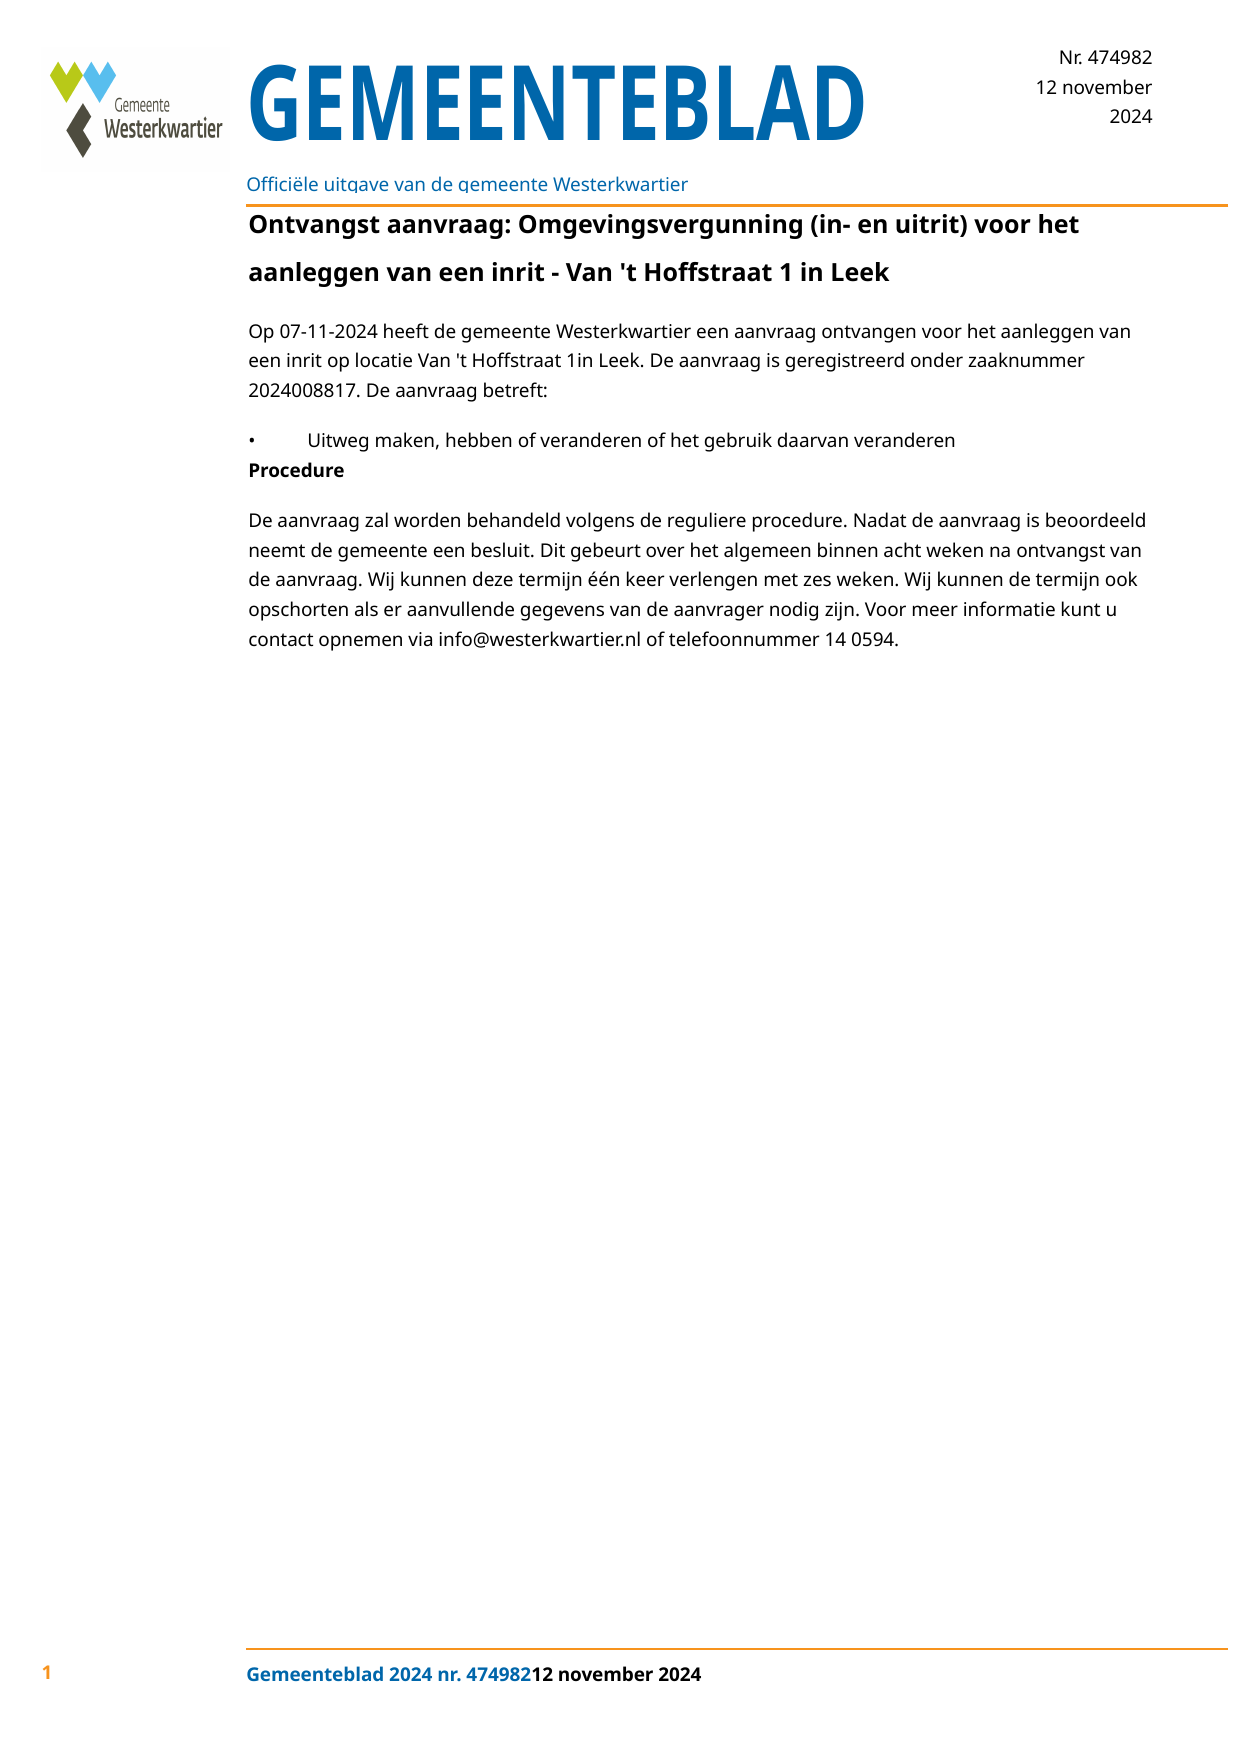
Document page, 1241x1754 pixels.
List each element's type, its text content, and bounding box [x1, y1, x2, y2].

text Procedure [248, 457, 1152, 483]
picture [41, 47, 231, 172]
text De aanvraag zal worden behandeld volgens de reguliere procedure. Nadat de aanvraag is beoordeeld neemt de gemeente een besluit. Dit gebeurt over het algemeen binnen acht weken na ontvangst van de aanvraag. Wij kunnen deze termijn één keer verlengen met zes weken. Wij kunnen de termijn ook opschorten als er aanvullende gegevens van de aanvrager nodig zijn. Voor meer informatie kunt u contact opnemen via info@westerkwartier.nl of telefoonnummer 14 0594. [248, 507, 1152, 652]
text Op 07-11-2024 heeft de gemeente Westerkwartier een aanvraag ontvangen voor het aanleggen van een inrit op locatie Van 't Hoffstraat 1in Leek. De aanvraag is geregistreerd onder zaaknummer 2024008817. De aanvraag betreft: [248, 318, 1152, 403]
text Ontvangst aanvraag: Omgevingsvergunning (in- en uitrit) voor het aanleggen van een inrit - Van 't Hoffstraat 1 in Leek [248, 207, 1152, 288]
list Uitweg maken, hebben of veranderen of het gebruik daarvan veranderen [248, 427, 1152, 453]
